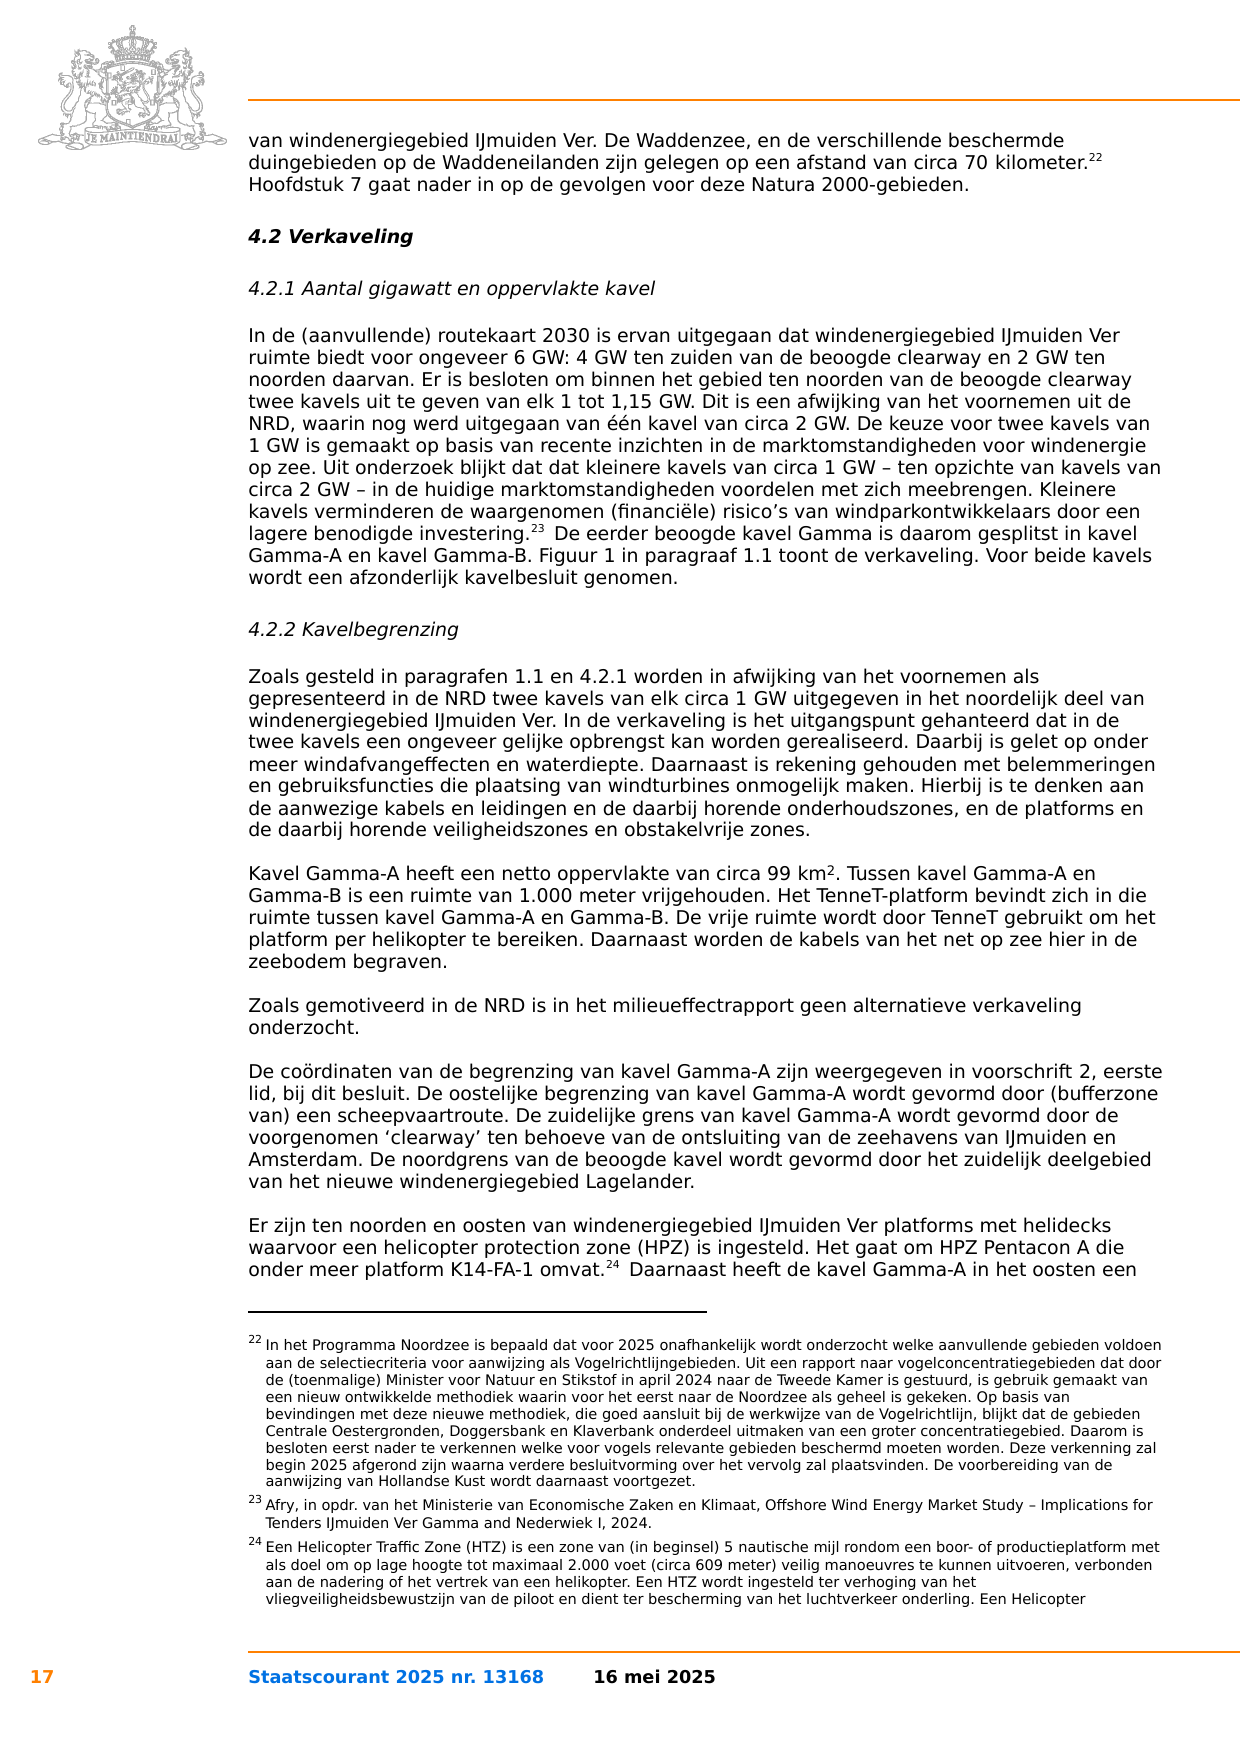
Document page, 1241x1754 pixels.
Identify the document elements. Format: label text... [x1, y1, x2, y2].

text Kavel Gamma-A heeft een netto oppervlakte van circa 99 km2. Tussen kavel Gamma-A en Gamma-B is een ruimte van 1.000 meter vrijgehouden. Het TenneT-platform bevindt zich in die ruimte tussen kavel Gamma-A en Gamma-B. De vrije ruimte wordt door TenneT gebruikt om het platform per helikopter te bereiken. Daarnaast worden de kabels van het net op zee hier in de zeebodem begraven. [248, 863, 1163, 973]
text In de (aanvullende) routekaart 2030 is ervan uitgegaan dat windenergiegebied IJmuiden Ver ruimte biedt voor ongeveer 6 GW: 4 GW ten zuiden van de beoogde clearway en 2 GW ten noorden daarvan. Er is besloten om binnen het gebied ten noorden van de beoogde clearway twee kavels uit te geven van elk 1 tot 1,15 GW. Dit is een afwijking van het voornemen uit de NRD, waarin nog werd uitgegaan van één kavel van circa 2 GW. De keuze voor twee kavels van 1 GW is gemaakt op basis van recente inzichten in de marktomstandigheden voor windenergie op zee. Uit onderzoek blijkt dat dat kleinere kavels van circa 1 GW – ten opzichte van kavels van circa 2 GW – in de huidige marktomstandigheden voordelen met zich meebrengen. Kleinere kavels verminderen de waargenomen (financiële) risico’s van windparkontwikkelaars door een lagere benodigde investering. De eerder beoogde kavel Gamma is daarom gesplitst in kavel Gamma-A en kavel Gamma-B. Figuur 1 in paragraaf 1.1 toont de verkaveling. Voor beide kavels wordt een afzonderlijk kavelbesluit genomen. [248, 325, 1163, 588]
text van windenergiegebied IJmuiden Ver. De Waddenzee, en de verschillende beschermde duingebieden op de Waddeneilanden zijn gelegen op een afstand van circa 70 kilometer. Hoofdstuk 7 gaat nader in op de gevolgen voor deze Natura 2000-gebieden. [248, 130, 1163, 196]
subtitle 4.2.2 Kavelbegrenzing [248, 618, 1163, 641]
text Afry, in opdr. van het Ministerie van Economische Zaken en Klimaat, Offshore Wind Energy Market Study – Implications for Tenders IJmuiden Ver Gamma and Nederwiek I, 2024. [248, 1493, 1163, 1532]
text Zoals gemotiveerd in de NRD is in het milieueffectrapport geen alternatieve verkaveling onderzocht. [248, 995, 1163, 1039]
subtitle 4.2 Verkaveling [248, 226, 1163, 248]
text Er zijn ten noorden en oosten van windenergiegebied IJmuiden Ver platforms met helidecks waarvoor een helicopter protection zone (HPZ) is ingesteld. Het gaat om HPZ Pentacon A die onder meer platform K14-FA-1 omvat. Daarnaast heeft de kavel Gamma-A in het oosten een [248, 1214, 1163, 1281]
text Een Helicopter Traffic Zone (HTZ) is een zone van (in beginsel) 5 nautische mijl rondom een boor- of productieplatform met als doel om op lage hoogte tot maximaal 2.000 voet (circa 609 meter) veilig manoeuvres te kunnen uitvoeren, verbonden aan de nadering of het vertrek van een helikopter. Een HTZ wordt ingesteld ter verhoging van het vliegveiligheidsbewustzijn van de piloot en dient ter bescherming van het luchtverkeer onderling. Een Helicopter [248, 1535, 1163, 1608]
picture [38, 25, 227, 150]
text Zoals gesteld in paragrafen 1.1 en 4.2.1 worden in afwijking van het voornemen als gepresenteerd in de NRD twee kavels van elk circa 1 GW uitgegeven in het noordelijk deel van windenergiegebied IJmuiden Ver. In de verkaveling is het uitgangspunt gehanteerd dat in de twee kavels een ongeveer gelijke opbrengst kan worden gerealiseerd. Daarbij is gelet op onder meer windafvangeffecten en waterdiepte. Daarnaast is rekening gehouden met belemmeringen en gebruiksfuncties die plaatsing van windturbines onmogelijk maken. Hierbij is te denken aan de aanwezige kabels en leidingen en de daarbij horende onderhoudszones, en de platforms en de daarbij horende veiligheidszones en obstakelvrije zones. [248, 666, 1163, 841]
text De coördinaten van de begrenzing van kavel Gamma-A zijn weergegeven in voorschrift 2, eerste lid, bij dit besluit. De oostelijke begrenzing van kavel Gamma-A wordt gevormd door (bufferzone van) een scheepvaartroute. De zuidelijke grens van kavel Gamma-A wordt gevormd door de voorgenomen ‘clearway’ ten behoeve van de ontsluiting van de zeehavens van IJmuiden en Amsterdam. De noordgrens van de beoogde kavel wordt gevormd door het zuidelijk deelgebied van het nieuwe windenergiegebied Lagelander. [248, 1061, 1163, 1193]
subtitle 4.2.1 Aantal gigawatt en oppervlakte kavel [248, 278, 1163, 300]
text In het Programma Noordzee is bepaald dat voor 2025 onafhankelijk wordt onderzocht welke aanvullende gebieden voldoen aan de selectiecriteria voor aanwijzing als Vogelrichtlijngebieden. Uit een rapport naar vogelconcentratiegebieden dat door de (toenmalige) Minister voor Natuur en Stikstof in april 2024 naar de Tweede Kamer is gestuurd, is gebruik gemaakt van een nieuw ontwikkelde methodiek waarin voor het eerst naar de Noordzee als geheel is gekeken. Op basis van bevindingen met deze nieuwe methodiek, die goed aansluit bij de werkwijze van de Vogelrichtlijn, blijkt dat de gebieden Centrale Oestergronden, Doggersbank en Klaverbank onderdeel uitmaken van een groter concentratiegebied. Daarom is besloten eerst nader te verkennen welke voor vogels relevante gebieden beschermd moeten worden. Deze verkenning zal begin 2025 afgerond zijn waarna verdere besluitvorming over het vervolg zal plaatsvinden. De voorbereiding van de aanwijzing van Hollandse Kust wordt daarnaast voortgezet. [248, 1333, 1163, 1490]
